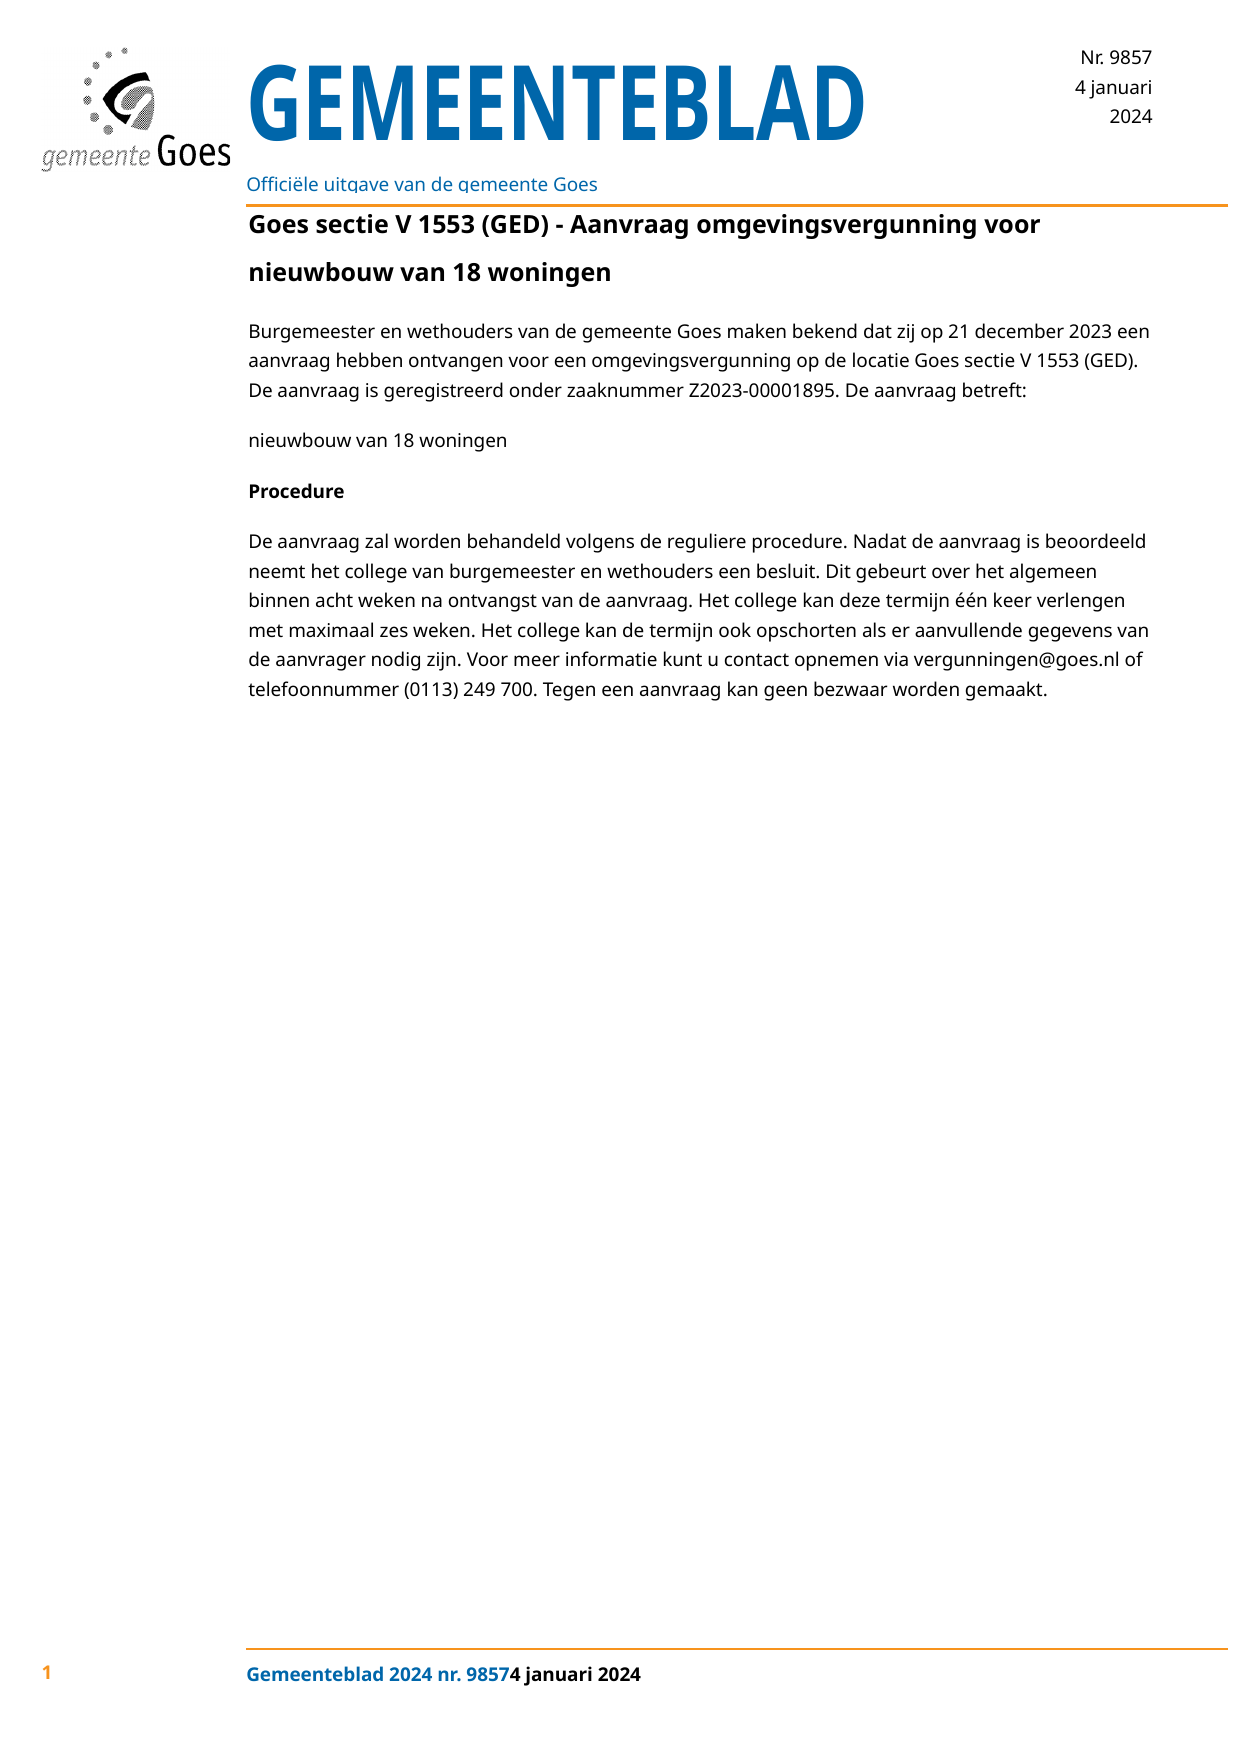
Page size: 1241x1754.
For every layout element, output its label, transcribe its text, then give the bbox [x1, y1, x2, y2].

text Procedure [248, 478, 1152, 504]
text nieuwbouw van 18 woningen [248, 427, 1152, 453]
text Goes sectie V 1553 (GED) - Aanvraag omgevingsvergunning voor nieuwbouw van 18 woningen [248, 207, 1152, 288]
text Burgemeester en wethouders van de gemeente Goes maken bekend dat zij op 21 december 2023 een aanvraag hebben ontvangen voor een omgevingsvergunning op de locatie Goes sectie V 1553 (GED). De aanvraag is geregistreerd onder zaaknummer Z2023-00001895. De aanvraag betreft: [248, 318, 1152, 403]
text De aanvraag zal worden behandeld volgens de reguliere procedure. Nadat de aanvraag is beoordeeld neemt het college van burgemeester en wethouders een besluit. Dit gebeurt over het algemeen binnen acht weken na ontvangst van de aanvraag. Het college kan deze termijn één keer verlengen met maximaal zes weken. Het college kan de termijn ook opschorten als er aanvullende gegevens van de aanvrager nodig zijn. Voor meer informatie kunt u contact opnemen via vergunningen@goes.nl of telefoonnummer (0113) 249 700. Tegen een aanvraag kan geen bezwaar worden gemaakt. [248, 528, 1152, 702]
picture [41, 47, 231, 172]
